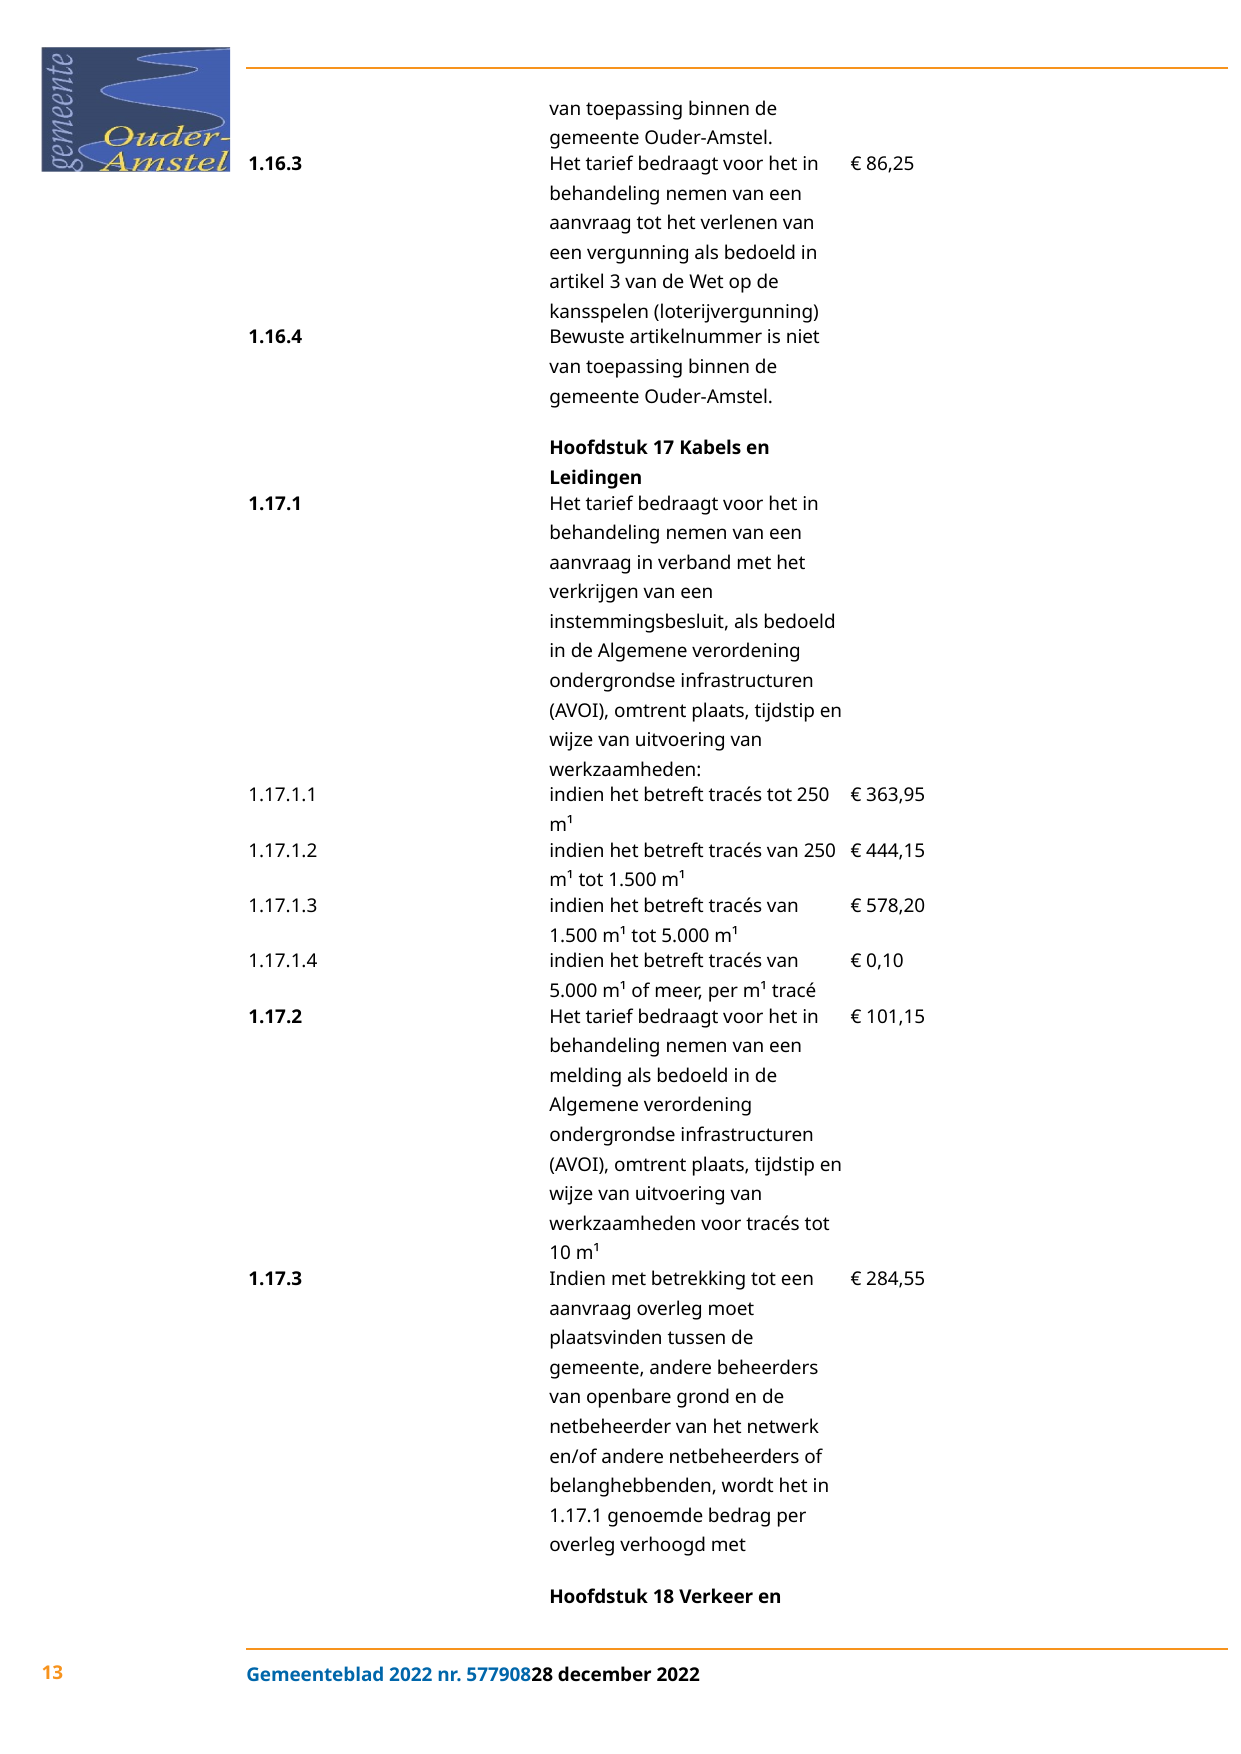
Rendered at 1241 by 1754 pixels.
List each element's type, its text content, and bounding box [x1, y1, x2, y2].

table_cell [248, 95, 549, 150]
table_cell Hoofdstuk 17 Kabels en Leidingen [549, 434, 850, 490]
table_cell 1.17.1.2 [248, 837, 549, 892]
table_cell indien het betreft tracés van 250 m¹ tot 1.500 m¹ [549, 837, 850, 892]
table_cell € 363,95 [850, 782, 1152, 837]
table_cell [850, 409, 1152, 434]
table_cell [549, 409, 850, 434]
table_cell 1.17.2 [248, 1003, 549, 1265]
table_cell van toepassing binnen de gemeente Ouder-Amstel. [549, 95, 850, 150]
table_cell 1.17.1.3 [248, 892, 549, 948]
table_cell € 284,55 [850, 1265, 1152, 1557]
table_cell [850, 1583, 1152, 1609]
table_cell € 86,25 [850, 150, 1152, 324]
table_cell [850, 324, 1152, 409]
table_cell [850, 1557, 1152, 1583]
table_cell Het tarief bedraagt voor het in behandeling nemen van een aanvraag in verband met het verkrijgen van een instemmingsbesluit, als bedoeld in de Algemene verordening ondergrondse infrastructuren (AVOI), omtrent plaats, tijdstip en wijze van uitvoering van werkzaamheden: [549, 490, 850, 782]
table_cell Het tarief bedraagt voor het in behandeling nemen van een melding als bedoeld in de Algemene verordening ondergrondse infrastructuren (AVOI), omtrent plaats, tijdstip en wijze van uitvoering van werkzaamheden voor tracés tot 10 m¹ [549, 1003, 850, 1265]
table_cell € 578,20 [850, 892, 1152, 948]
table_cell 1.17.1 [248, 490, 549, 782]
table_cell € 101,15 [850, 1003, 1152, 1265]
table_cell [850, 95, 1152, 150]
table_cell 1.16.4 [248, 324, 549, 409]
table_cell [549, 1557, 850, 1583]
table_cell 1.17.1.4 [248, 948, 549, 1003]
table_cell [248, 434, 549, 490]
table_cell [850, 434, 1152, 490]
picture [41, 47, 231, 172]
table_cell Het tarief bedraagt voor het in behandeling nemen van een aanvraag tot het verlenen van een vergunning als bedoeld in artikel 3 van de Wet op de kansspelen (loterijvergunning) [549, 150, 850, 324]
table_cell indien het betreft tracés van 5.000 m¹ of meer, per m¹ tracé [549, 948, 850, 1003]
table_cell 1.17.1.1 [248, 782, 549, 837]
table_cell € 0,10 [850, 948, 1152, 1003]
table_cell indien het betreft tracés van 1.500 m¹ tot 5.000 m¹ [549, 892, 850, 948]
table_cell Bewuste artikelnummer is niet van toepassing binnen de gemeente Ouder-Amstel. [549, 324, 850, 409]
table_cell [248, 409, 549, 434]
table_cell Indien met betrekking tot een aanvraag overleg moet plaatsvinden tussen de gemeente, andere beheerders van openbare grond en de netbeheerder van het netwerk en/of andere netbeheerders of belanghebbenden, wordt het in 1.17.1 genoemde bedrag per overleg verhoogd met [549, 1265, 850, 1557]
table_cell [850, 490, 1152, 782]
table_cell [248, 1583, 549, 1609]
table_cell [248, 1557, 549, 1583]
table_cell 1.17.3 [248, 1265, 549, 1557]
table_cell 1.16.3 [248, 150, 549, 324]
table_cell Hoofdstuk 18 Verkeer en [549, 1583, 850, 1609]
table_cell indien het betreft tracés tot 250 m¹ [549, 782, 850, 837]
table_cell € 444,15 [850, 837, 1152, 892]
